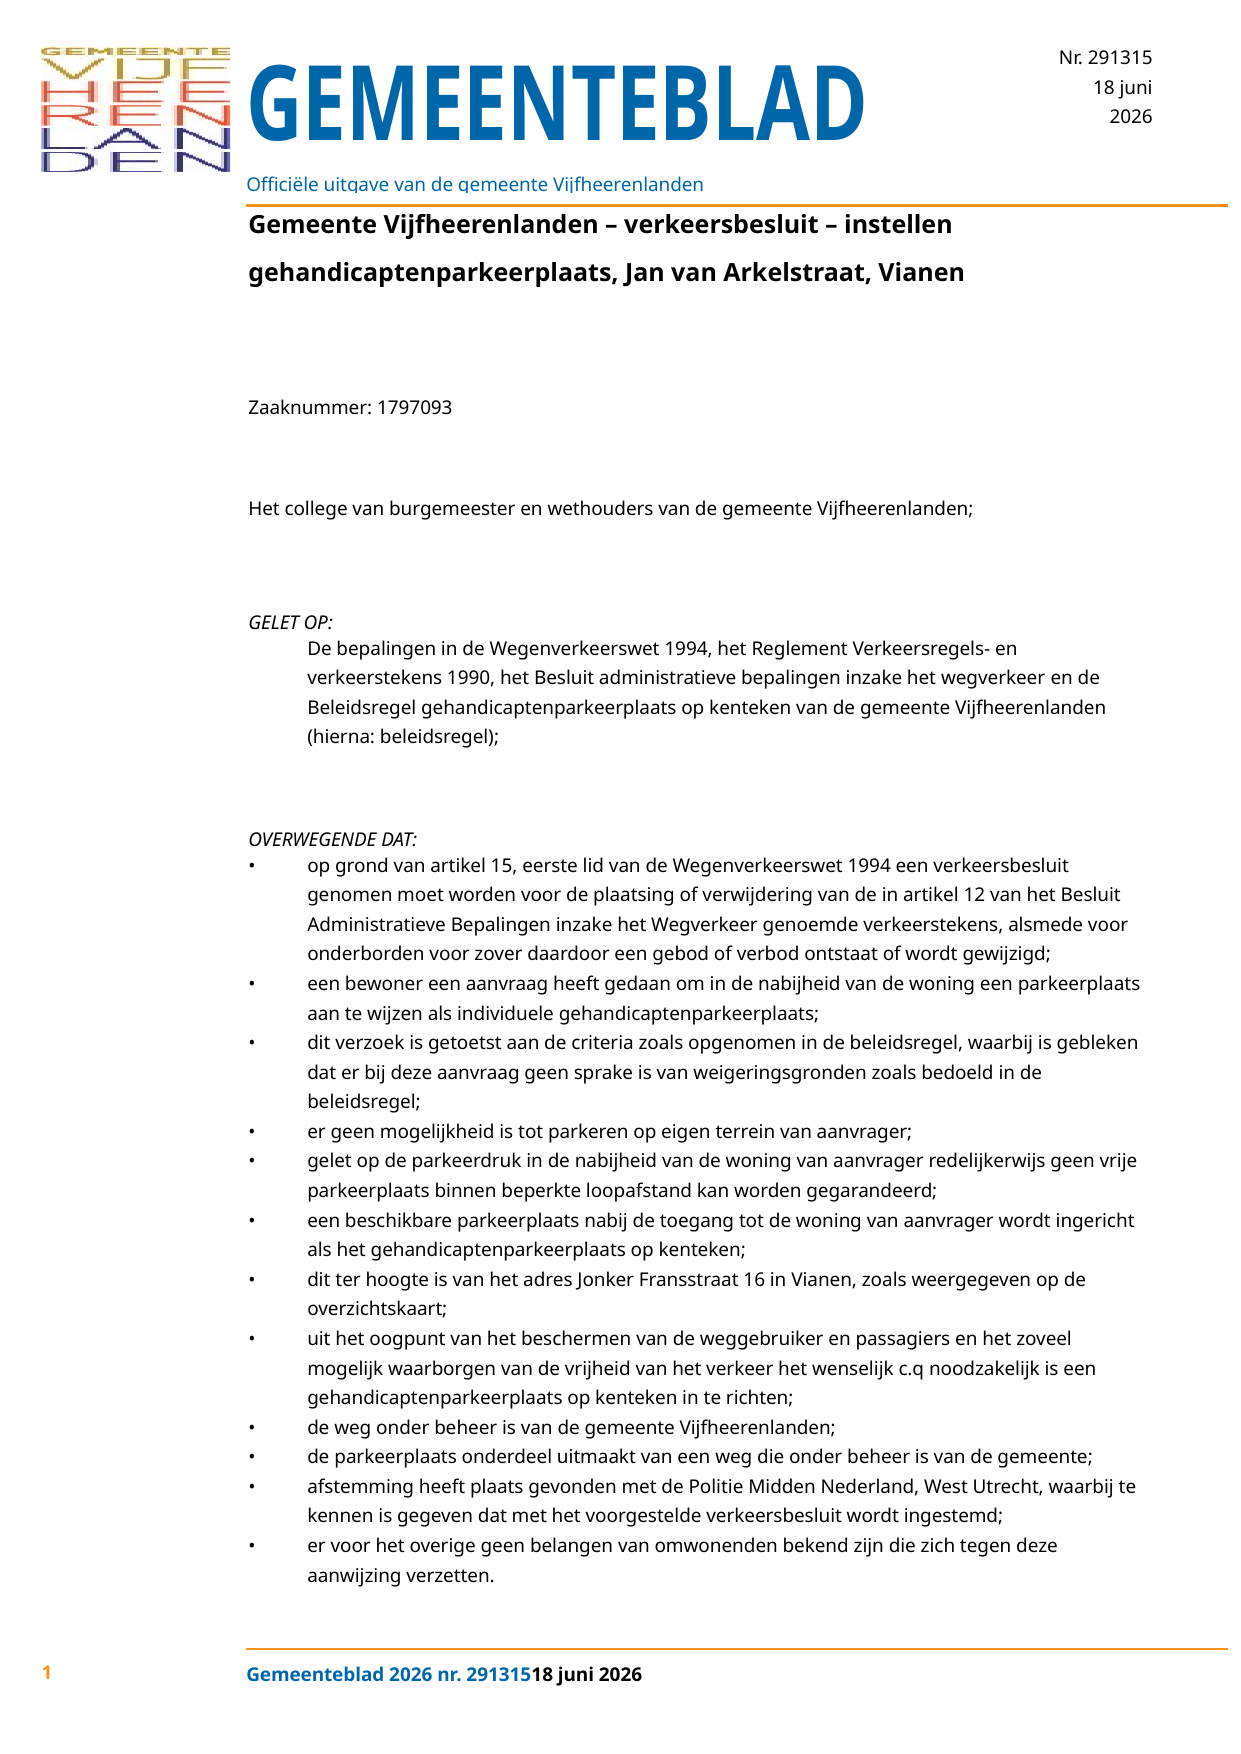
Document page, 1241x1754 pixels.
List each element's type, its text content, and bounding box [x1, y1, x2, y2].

text GELET OP: [248, 609, 1152, 635]
list op grond van artikel 15, eerste lid van de Wegenverkeerswet 1994 een verkeersbesluit genomen moet worden voor de plaatsing of verwijdering van de in artikel 12 van het Besluit Administratieve Bepalingen inzake het Wegverkeer genoemde verkeerstekens, alsmede voor onderborden voor zover daardoor een gebod of verbod ontstaat of wordt gewijzigd; [248, 852, 1152, 966]
list er voor het overige geen belangen van omwonenden bekend zijn die zich tegen deze aanwijzing verzetten. [248, 1532, 1152, 1587]
list dit ter hoogte is van het adres Jonker Fransstraat 16 in Vianen, zoals weergegeven op de overzichtskaart; [248, 1266, 1152, 1321]
list er geen mogelijkheid is tot parkeren op eigen terrein van aanvrager; [248, 1118, 1152, 1144]
list De bepalingen in de Wegenverkeerswet 1994, het Reglement Verkeersregels- en verkeerstekens 1990, het Besluit administratieve bepalingen inzake het wegverkeer en de Beleidsregel gehandicaptenparkeerplaats op kenteken van de gemeente Vijfheerenlanden (hierna: beleidsregel); [248, 635, 1152, 749]
list een beschikbare parkeerplaats nabij de toegang tot de woning van aanvrager wordt ingericht als het gehandicaptenparkeerplaats op kenteken; [248, 1207, 1152, 1262]
text Zaaknummer: 1797093 [248, 394, 1152, 420]
list afstemming heeft plaats gevonden met de Politie Midden Nederland, West Utrecht, waarbij te kennen is gegeven dat met het voorgestelde verkeersbesluit wordt ingestemd; [248, 1473, 1152, 1528]
text OVERWEGENDE DAT: [248, 826, 1152, 852]
text Het college van burgemeester en wethouders van de gemeente Vijfheerenlanden; [248, 495, 1152, 521]
picture [41, 47, 231, 172]
list de parkeerplaats onderdeel uitmaakt van een weg die onder beheer is van de gemeente; [248, 1443, 1152, 1469]
list de weg onder beheer is van de gemeente Vijfheerenlanden; [248, 1414, 1152, 1439]
list uit het oogpunt van het beschermen van de weggebruiker en passagiers en het zoveel mogelijk waarborgen van de vrijheid van het verkeer het wenselijk c.q noodzakelijk is een gehandicaptenparkeerplaats op kenteken in te richten; [248, 1325, 1152, 1410]
list dit verzoek is getoetst aan de criteria zoals opgenomen in de beleidsregel, waarbij is gebleken dat er bij deze aanvraag geen sprake is van weigeringsgronden zoals bedoeld in de beleidsregel; [248, 1029, 1152, 1114]
list een bewoner een aanvraag heeft gedaan om in de nabijheid van de woning een parkeerplaats aan te wijzen als individuele gehandicaptenparkeerplaats; [248, 970, 1152, 1025]
list gelet op de parkeerdruk in de nabijheid van de woning van aanvrager redelijkerwijs geen vrije parkeerplaats binnen beperkte loopafstand kan worden gegarandeerd; [248, 1148, 1152, 1203]
text Gemeente Vijfheerenlanden – verkeersbesluit – instellen gehandicaptenparkeerplaats, Jan van Arkelstraat, Vianen [248, 207, 1152, 288]
